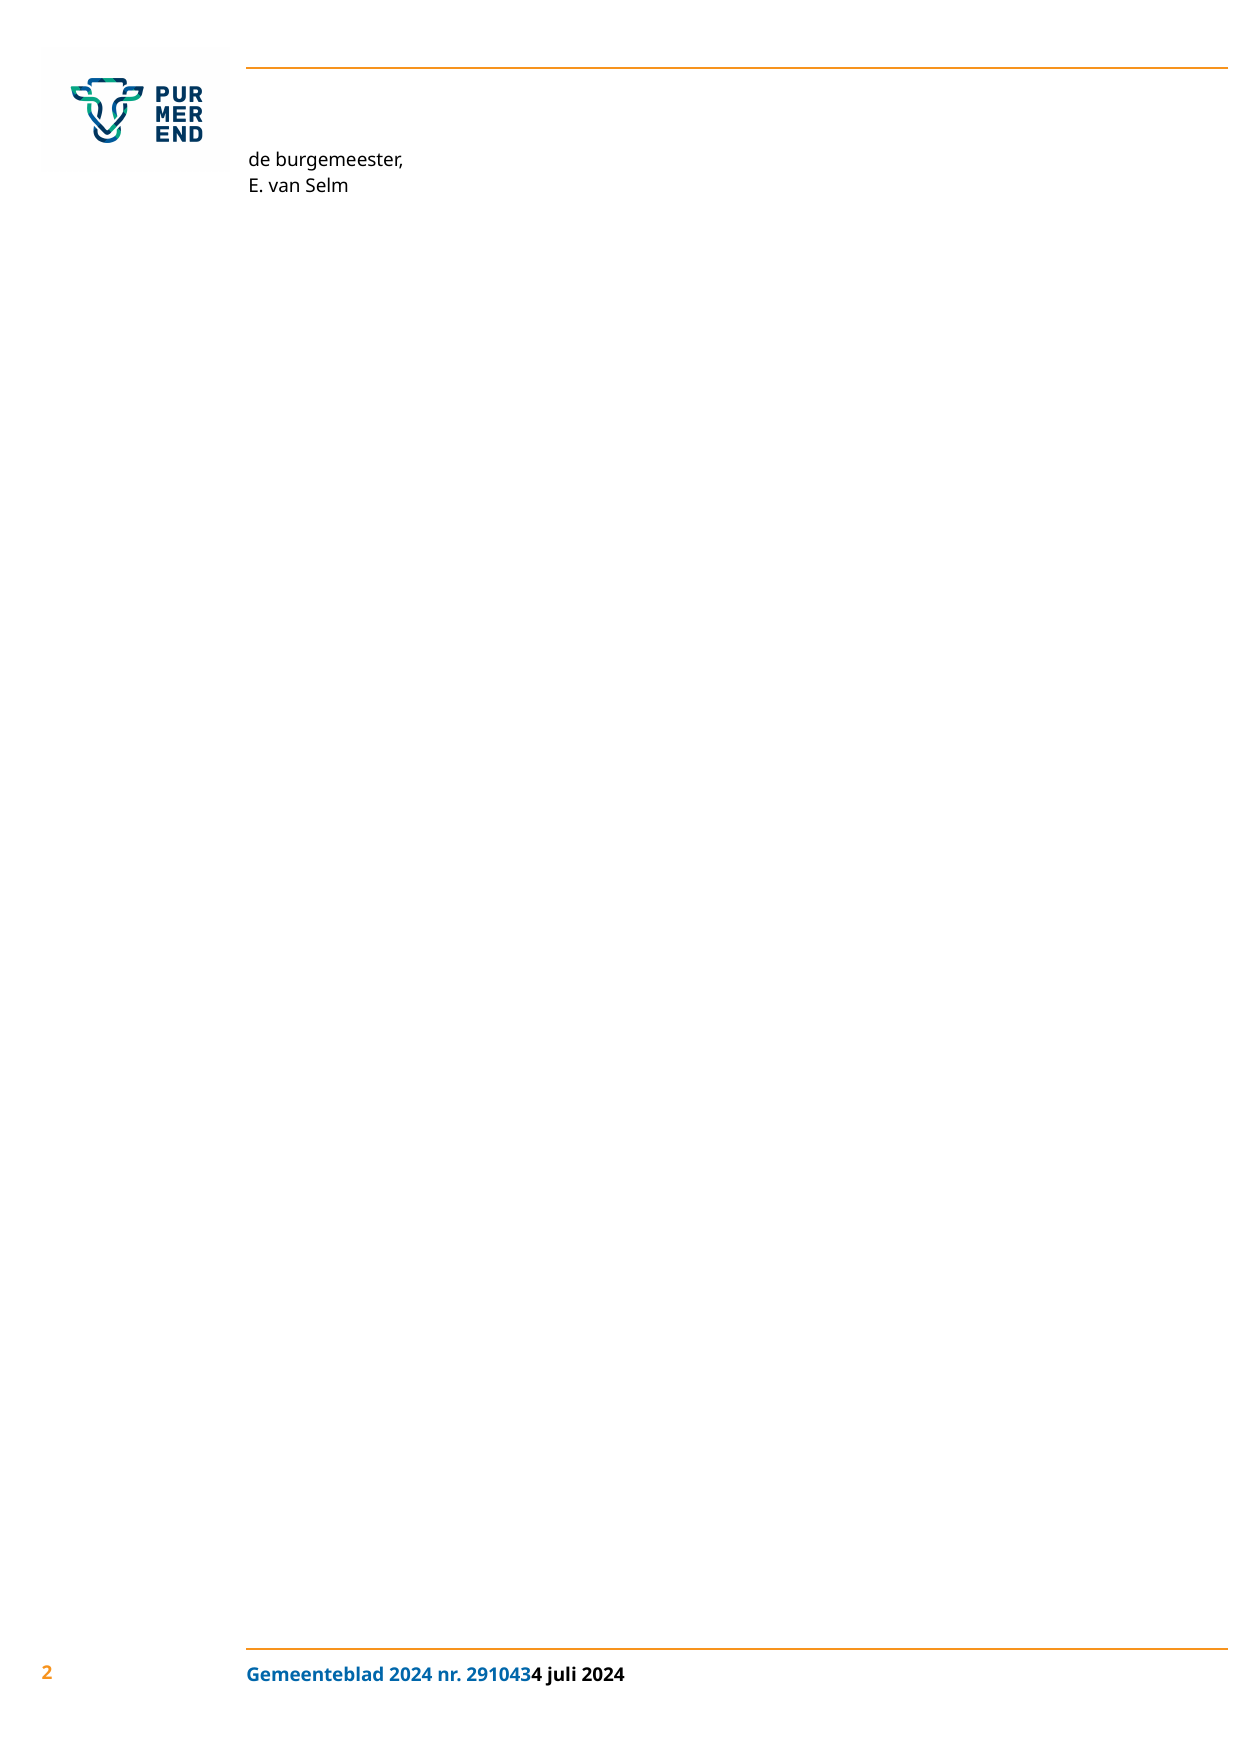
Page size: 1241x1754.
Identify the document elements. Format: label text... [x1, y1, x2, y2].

picture [41, 47, 231, 172]
text E. van Selm [248, 172, 1152, 198]
text de burgemeester, [248, 146, 1152, 172]
